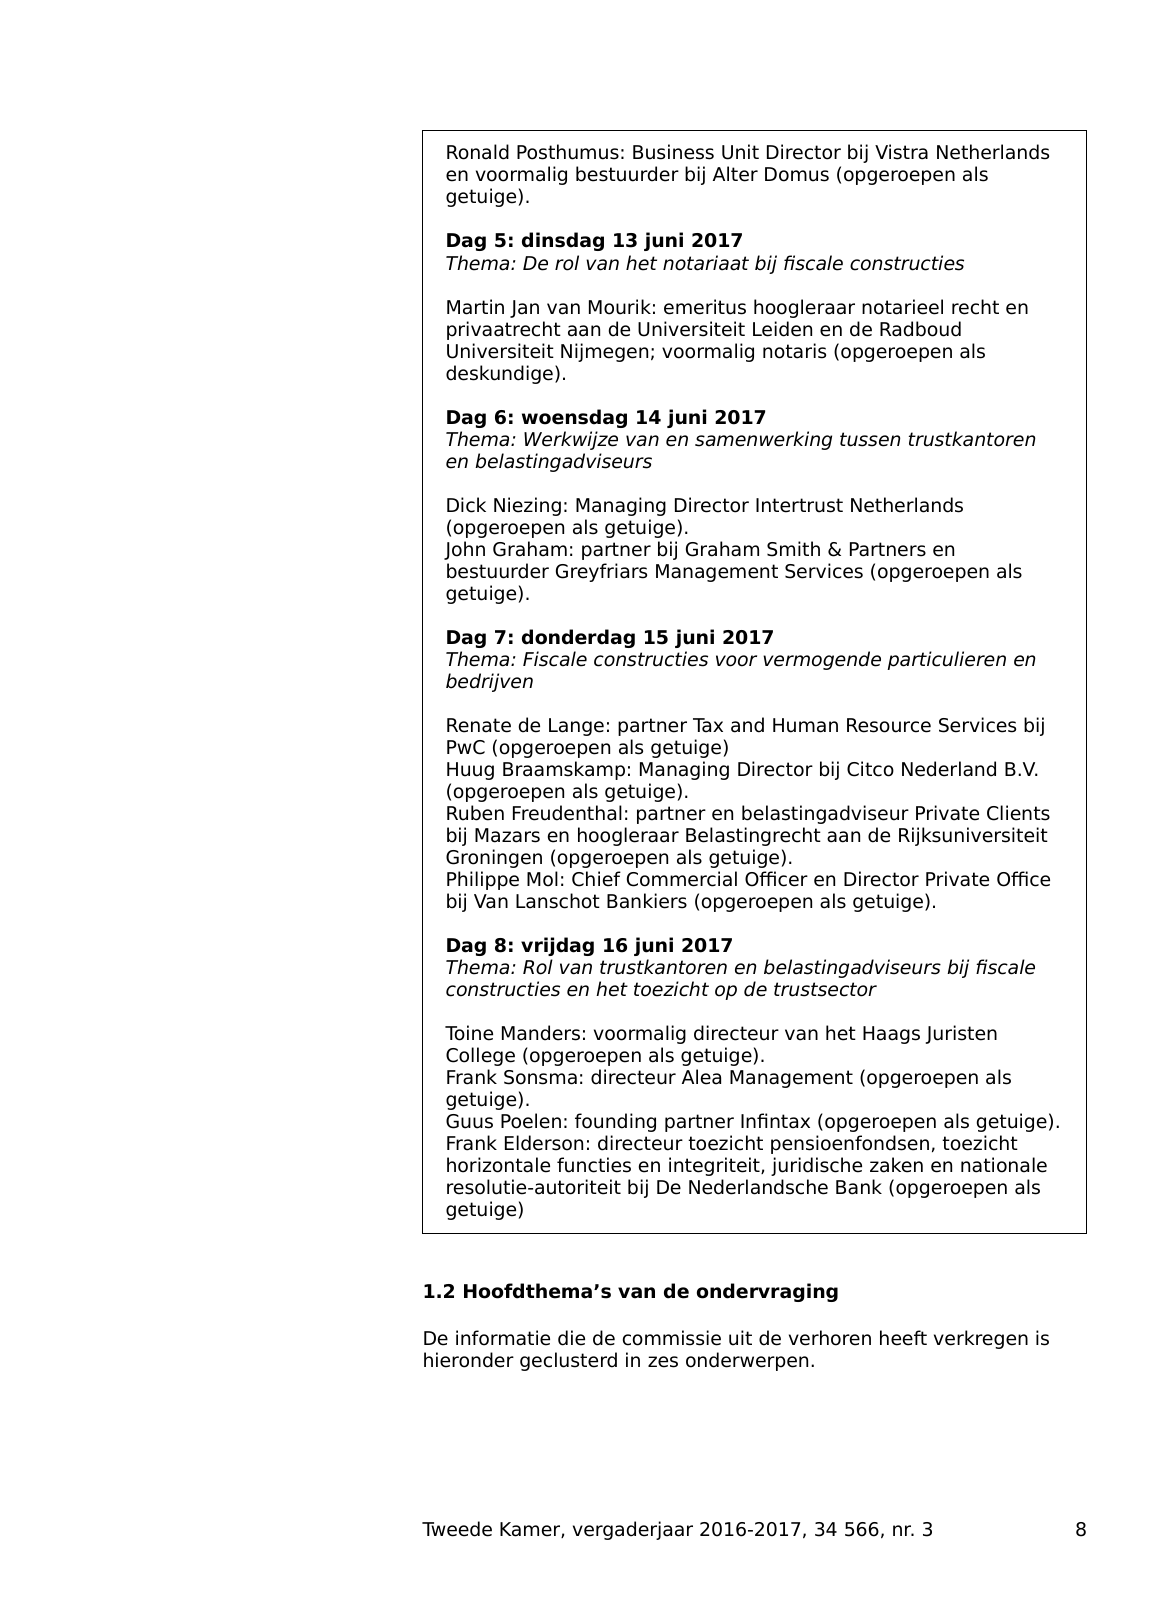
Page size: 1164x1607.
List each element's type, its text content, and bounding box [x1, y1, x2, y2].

text De informatie die de commissie uit de verhoren heeft verkregen is hieronder geclusterd in zes onderwerpen. [422, 1328, 1087, 1372]
subtitle 1.2 Hoofdthema’s van de ondervraging [422, 1281, 1087, 1303]
table_header Ronald Posthumus: Business Unit Director bij Vistra Netherlands en voormalig bestuurder bij Alter Domus (opgeroepen als getuige). Dag 5: dinsdag 13 juni 2017 Thema: De rol van het notariaat bij fiscale constructies Martin Jan van Mourik: emeritus hoogleraar notarieel recht en privaatrecht aan de Universiteit Leiden en de Radboud Universiteit Nijmegen; voormalig notaris (opgeroepen als deskundige). Dag 6: woensdag 14 juni 2017 Thema: Werkwijze van en samenwerking tussen trustkantoren en belastingadviseurs Dick Niezing: Managing Director Intertrust Netherlands (opgeroepen als getuige). John Graham: partner bij Graham Smith & Partners en bestuurder Greyfriars Management Services (opgeroepen als getuige). Dag 7: donderdag 15 juni 2017 Thema: Fiscale constructies voor vermogende particulieren en bedrijven Renate de Lange: partner Tax and Human Resource Services bij PwC (opgeroepen als getuige) Huug Braamskamp: Managing Director bij Citco Nederland B.V. (opgeroepen als getuige). Ruben Freudenthal: partner en belastingadviseur Private Clients bij Mazars en hoogleraar Belastingrecht aan de Rijksuniversiteit Groningen (opgeroepen als getuige). Philippe Mol: Chief Commercial Officer en Director Private Office bij Van Lanschot Bankiers (opgeroepen als getuige). Dag 8: vrijdag 16 juni 2017 Thema: Rol van trustkantoren en belastingadviseurs bij fiscale constructies en het toezicht op de trustsector Toine Manders: voormalig directeur van het Haags Juristen College (opgeroepen als getuige). Frank Sonsma: directeur Alea Management (opgeroepen als getuige). Guus Poelen: founding partner Infintax (opgeroepen als getuige). Frank Elderson: directeur toezicht pensioenfondsen, toezicht horizontale functies en integriteit, juridische zaken en nationale resolutie-autoriteit bij De Nederlandsche Bank (opgeroepen als getuige) [423, 131, 1086, 1233]
